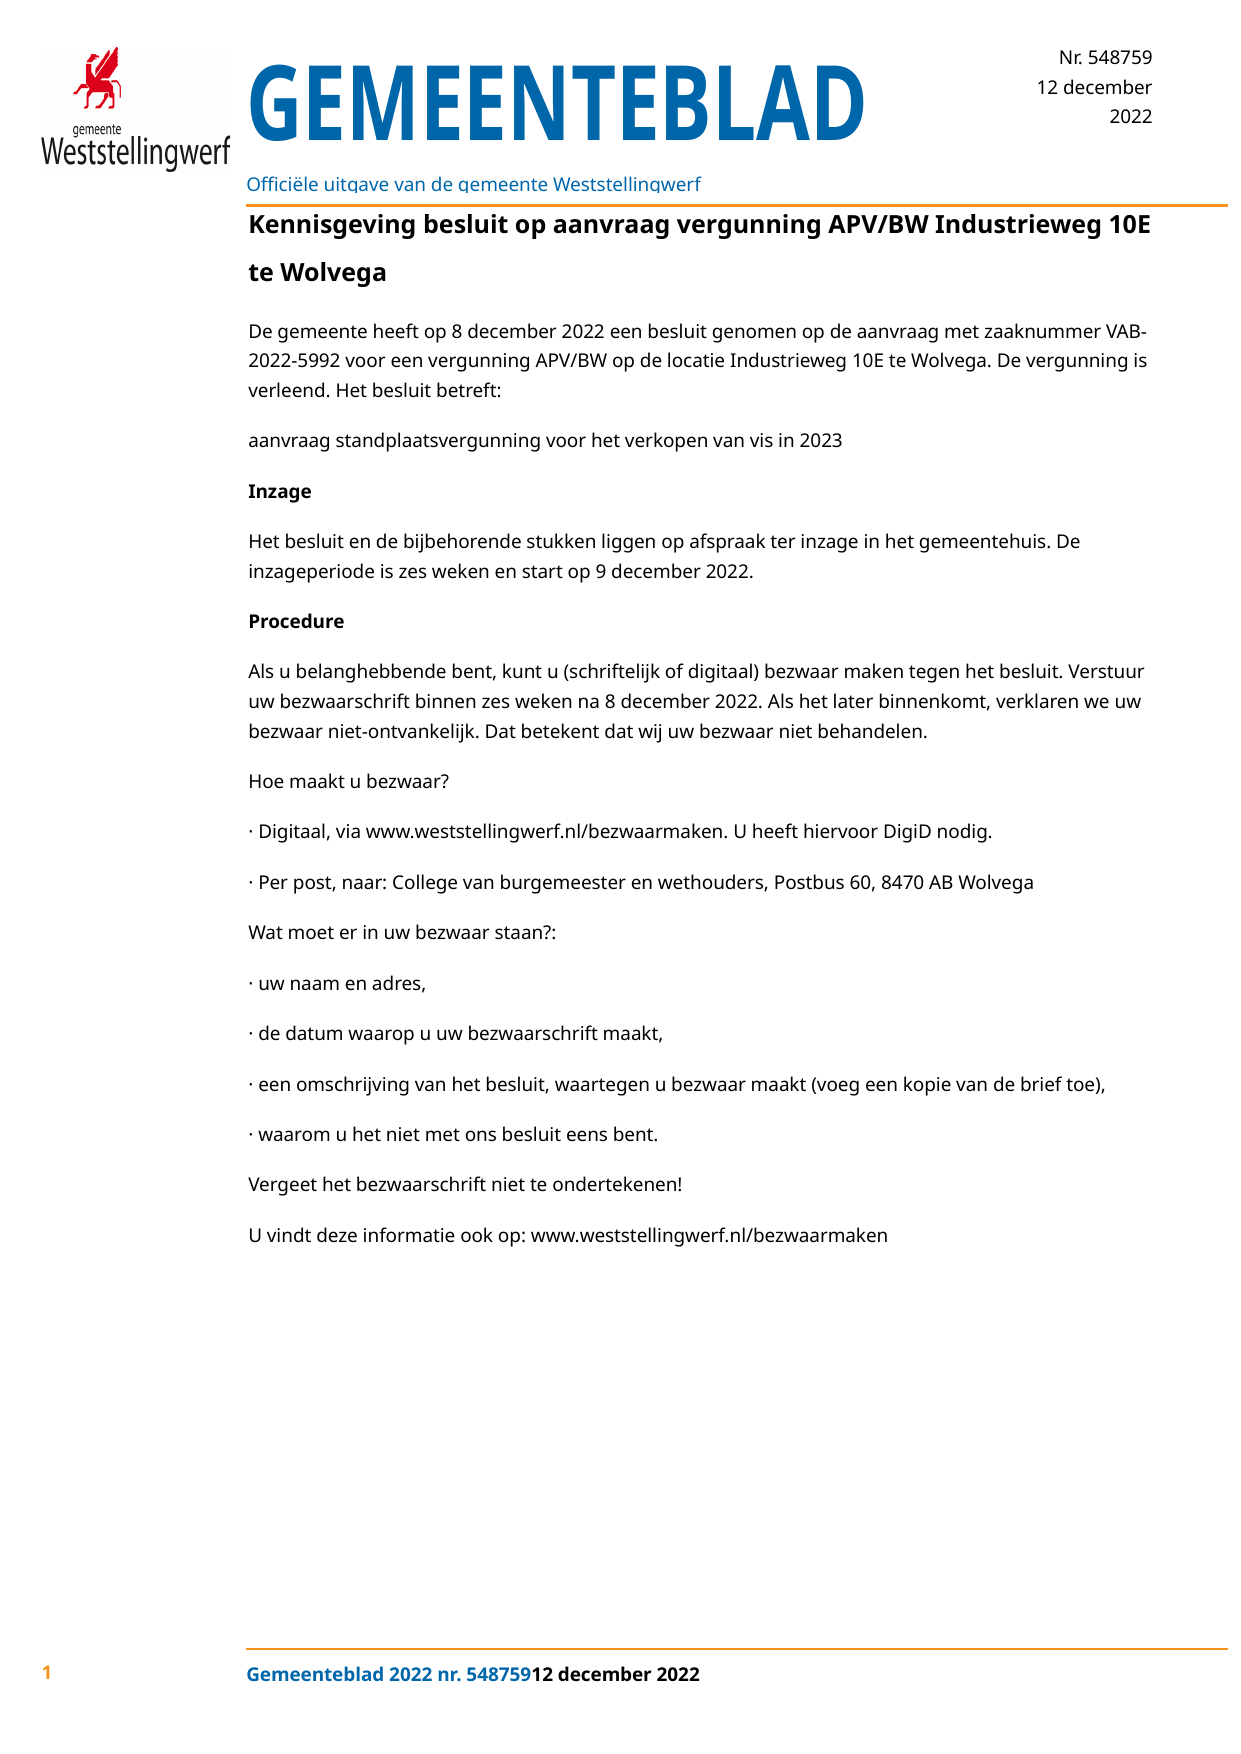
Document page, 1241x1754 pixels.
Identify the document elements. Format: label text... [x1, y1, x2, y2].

text · Per post, naar: College van burgemeester en wethouders, Postbus 60, 8470 AB Wolvega [248, 869, 1152, 895]
text · uw naam en adres, [248, 970, 1152, 996]
text Hoe maakt u bezwaar? [248, 768, 1152, 794]
picture [41, 47, 231, 172]
text · Digitaal, via www.weststellingwerf.nl/bezwaarmaken. U heeft hiervoor DigiD nodig. [248, 819, 1152, 844]
text U vindt deze informatie ook op: www.weststellingwerf.nl/bezwaarmaken [248, 1222, 1152, 1248]
text · een omschrijving van het besluit, waartegen u bezwaar maakt (voeg een kopie van de brief toe), [248, 1071, 1152, 1097]
text Het besluit en de bijbehorende stukken liggen op afspraak ter inzage in het gemeentehuis. De inzageperiode is zes weken en start op 9 december 2022. [248, 528, 1152, 584]
text Kennisgeving besluit op aanvraag vergunning APV/BW Industrieweg 10E te Wolvega [248, 207, 1152, 288]
text · waarom u het niet met ons besluit eens bent. [248, 1121, 1152, 1147]
text Inzage [248, 478, 1152, 504]
text De gemeente heeft op 8 december 2022 een besluit genomen op de aanvraag met zaaknummer VAB-2022-5992 voor een vergunning APV/BW op de locatie Industrieweg 10E te Wolvega. De vergunning is verleend. Het besluit betreft: [248, 318, 1152, 403]
text Wat moet er in uw bezwaar staan?: [248, 919, 1152, 945]
text Vergeet het bezwaarschrift niet te ondertekenen! [248, 1172, 1152, 1197]
text Als u belanghebbende bent, kunt u (schriftelijk of digitaal) bezwaar maken tegen het besluit. Verstuur uw bezwaarschrift binnen zes weken na 8 december 2022. Als het later binnenkomt, verklaren we uw bezwaar niet-ontvankelijk. Dat betekent dat wij uw bezwaar niet behandelen. [248, 659, 1152, 744]
text · de datum waarop u uw bezwaarschrift maakt, [248, 1020, 1152, 1046]
text aanvraag standplaatsvergunning voor het verkopen van vis in 2023 [248, 427, 1152, 453]
text Procedure [248, 608, 1152, 634]
